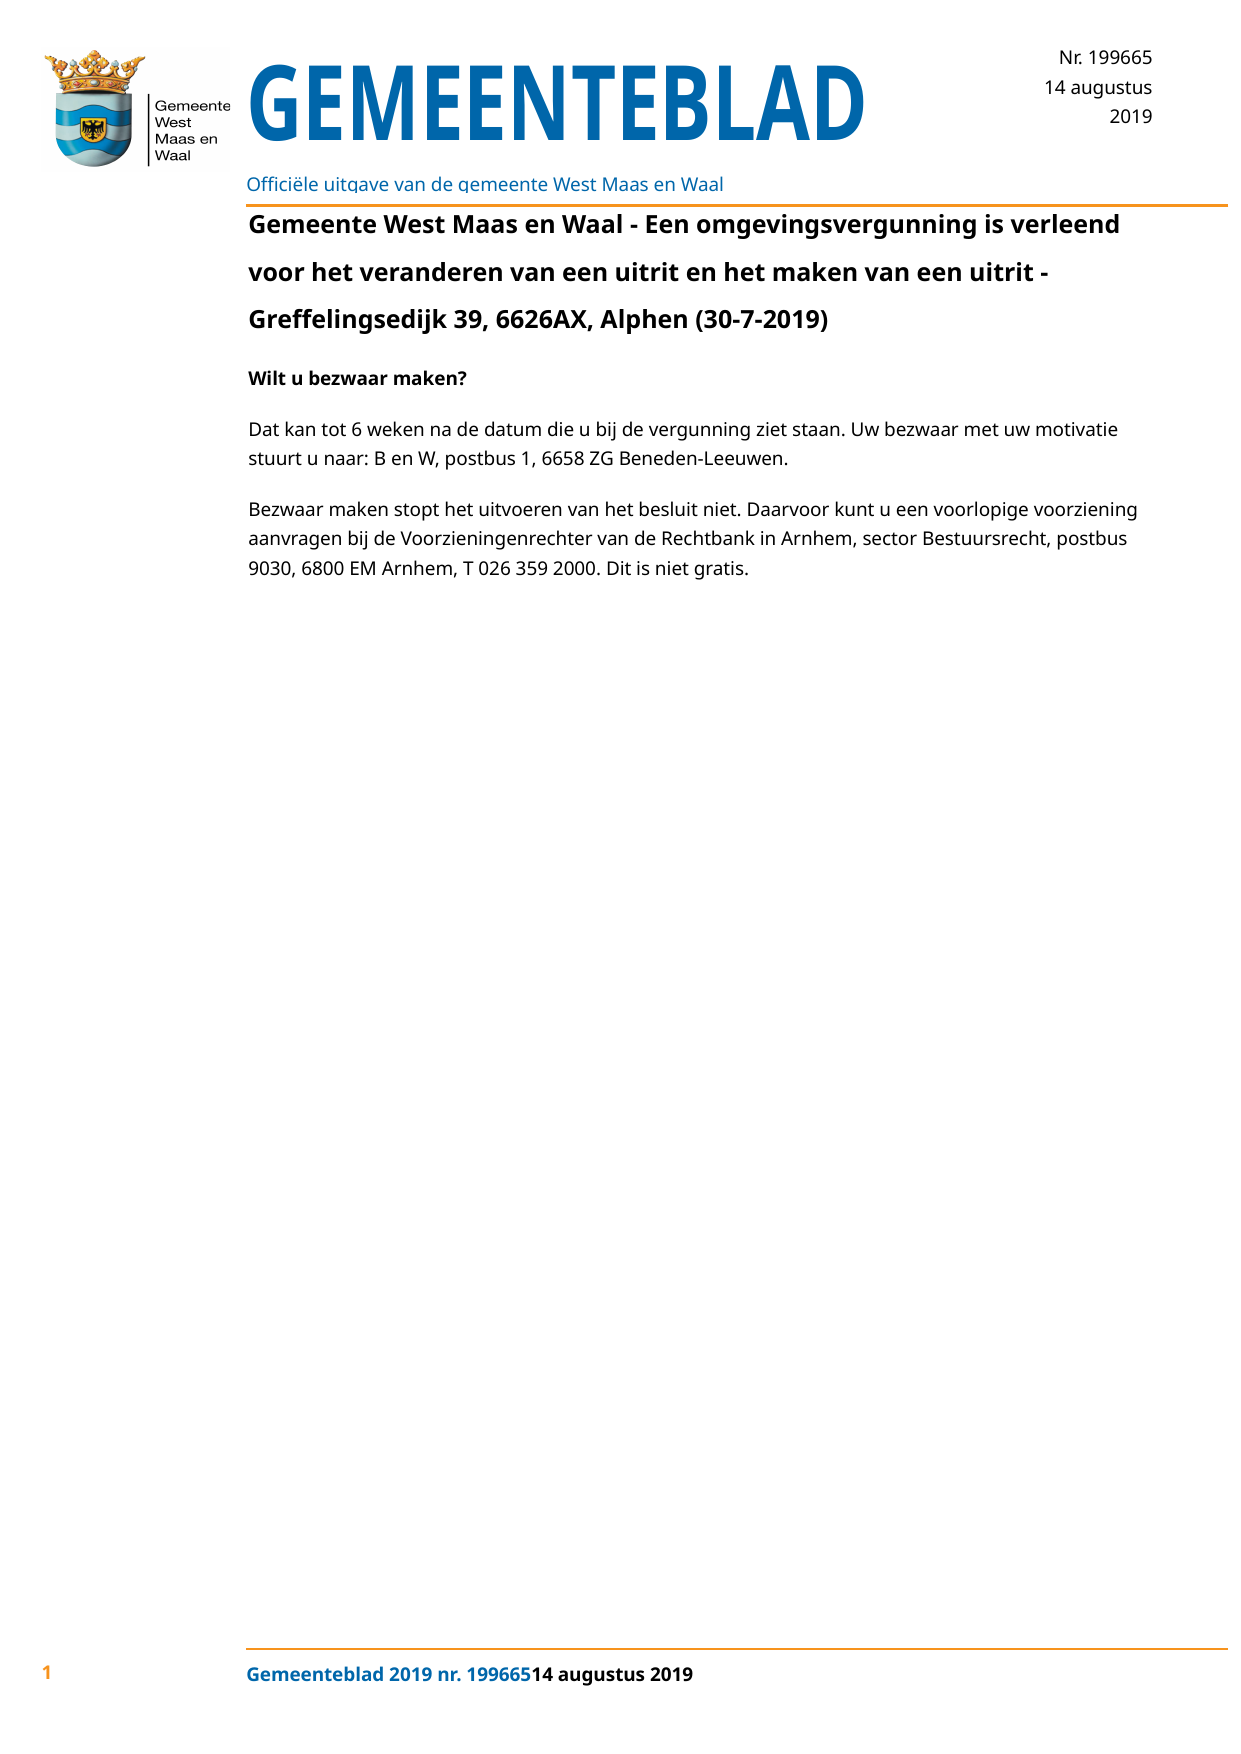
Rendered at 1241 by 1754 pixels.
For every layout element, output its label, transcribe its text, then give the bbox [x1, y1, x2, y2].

text Bezwaar maken stopt het uitvoeren van het besluit niet. Daarvoor kunt u een voorlopige voorziening aanvragen bij de Voorzieningenrechter van de Rechtbank in Arnhem, sector Bestuursrecht, postbus 9030, 6800 EM Arnhem, T 026 359 2000. Dit is niet gratis. [248, 496, 1152, 581]
text Dat kan tot 6 weken na de datum die u bij de vergunning ziet staan. Uw bezwaar met uw motivatie stuurt u naar: B en W, postbus 1, 6658 ZG Beneden-Leeuwen. [248, 416, 1152, 471]
text Gemeente West Maas en Waal - Een omgevingsvergunning is verleend voor het veranderen van een uitrit en het maken van een uitrit - Greffelingsedijk 39, 6626AX, Alphen (30-7-2019) [248, 207, 1152, 336]
text Wilt u bezwaar maken? [248, 366, 1152, 391]
picture [41, 47, 231, 172]
